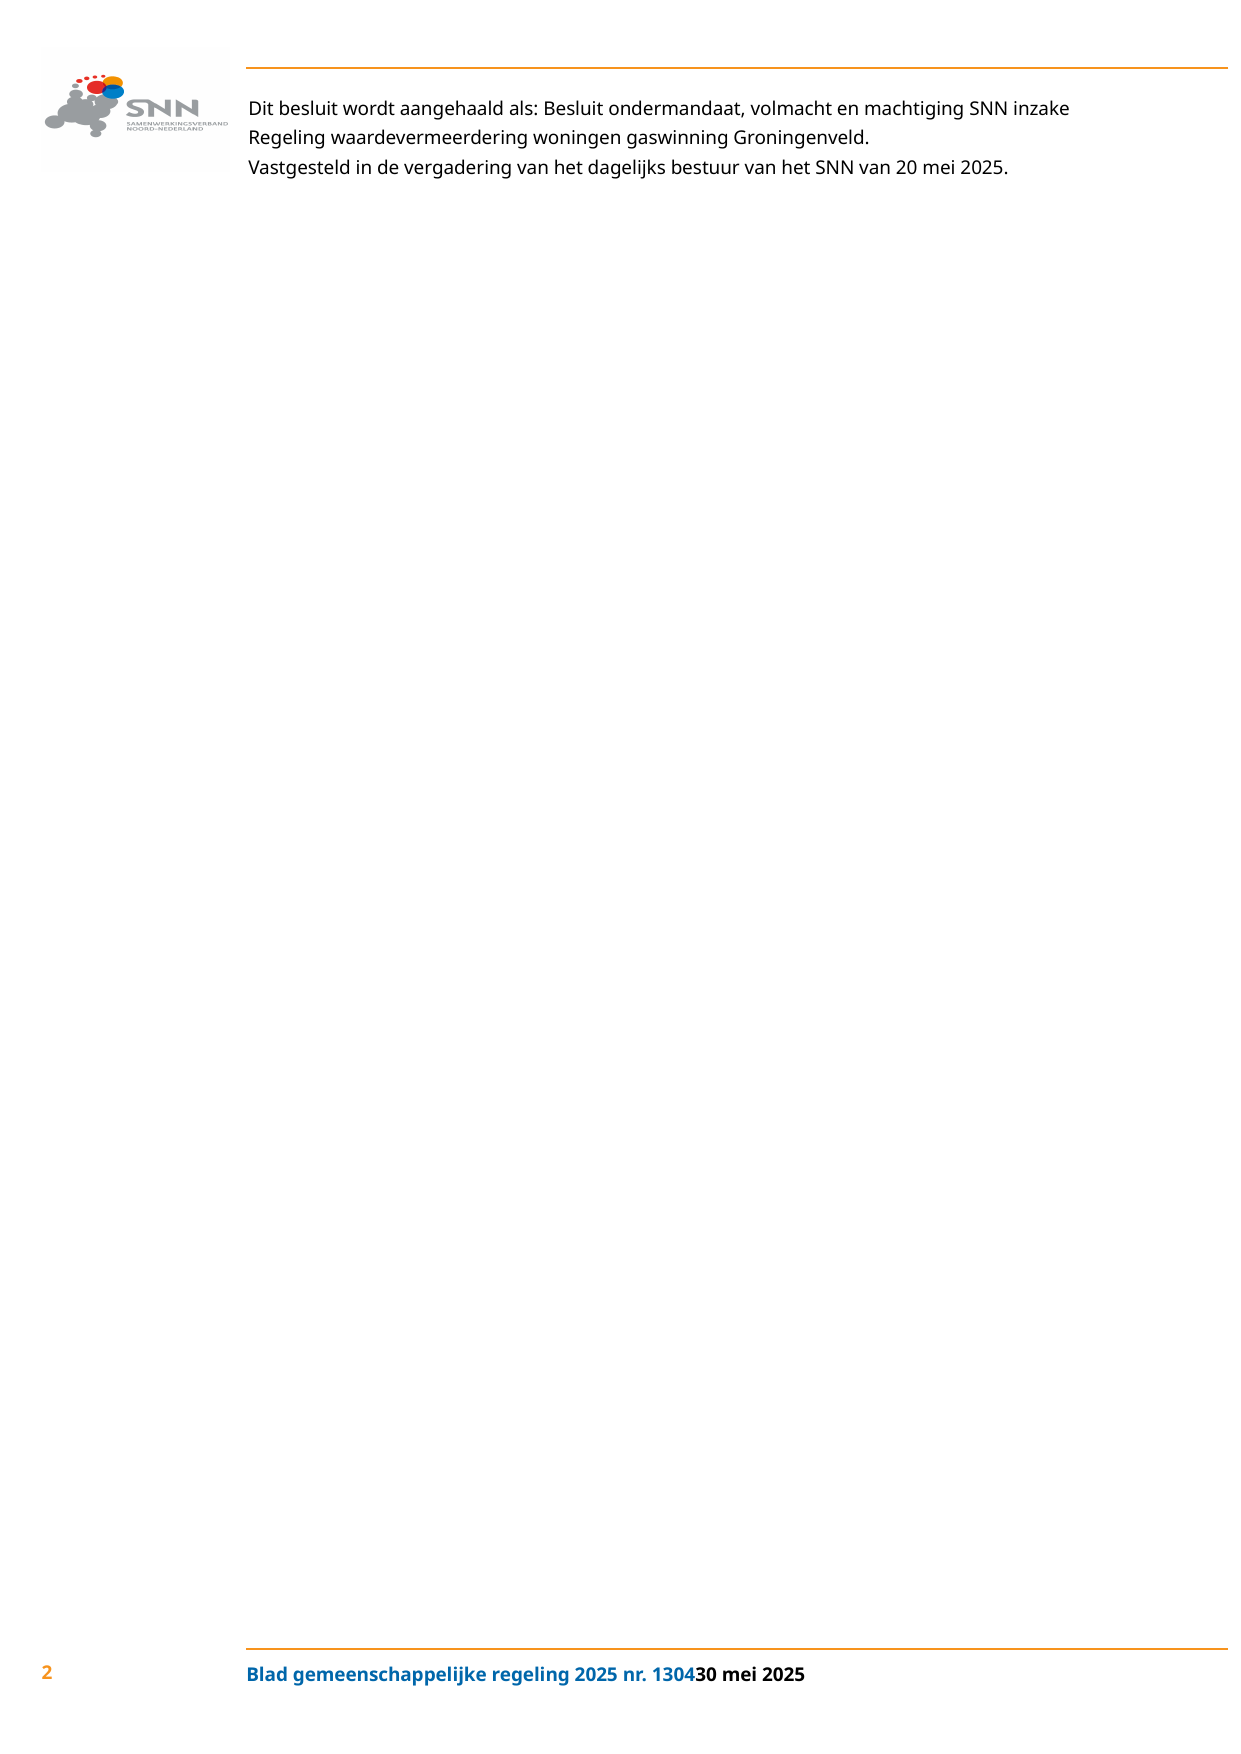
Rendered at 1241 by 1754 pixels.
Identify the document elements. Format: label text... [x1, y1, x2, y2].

text Vastgesteld in de vergadering van het dagelijks bestuur van het SNN van 20 mei 2025. [248, 154, 1152, 180]
picture [41, 47, 231, 172]
text Dit besluit wordt aangehaald als: Besluit ondermandaat, volmacht en machtiging SNN inzake Regeling waardevermeerdering woningen gaswinning Groningenveld. [248, 95, 1152, 150]
